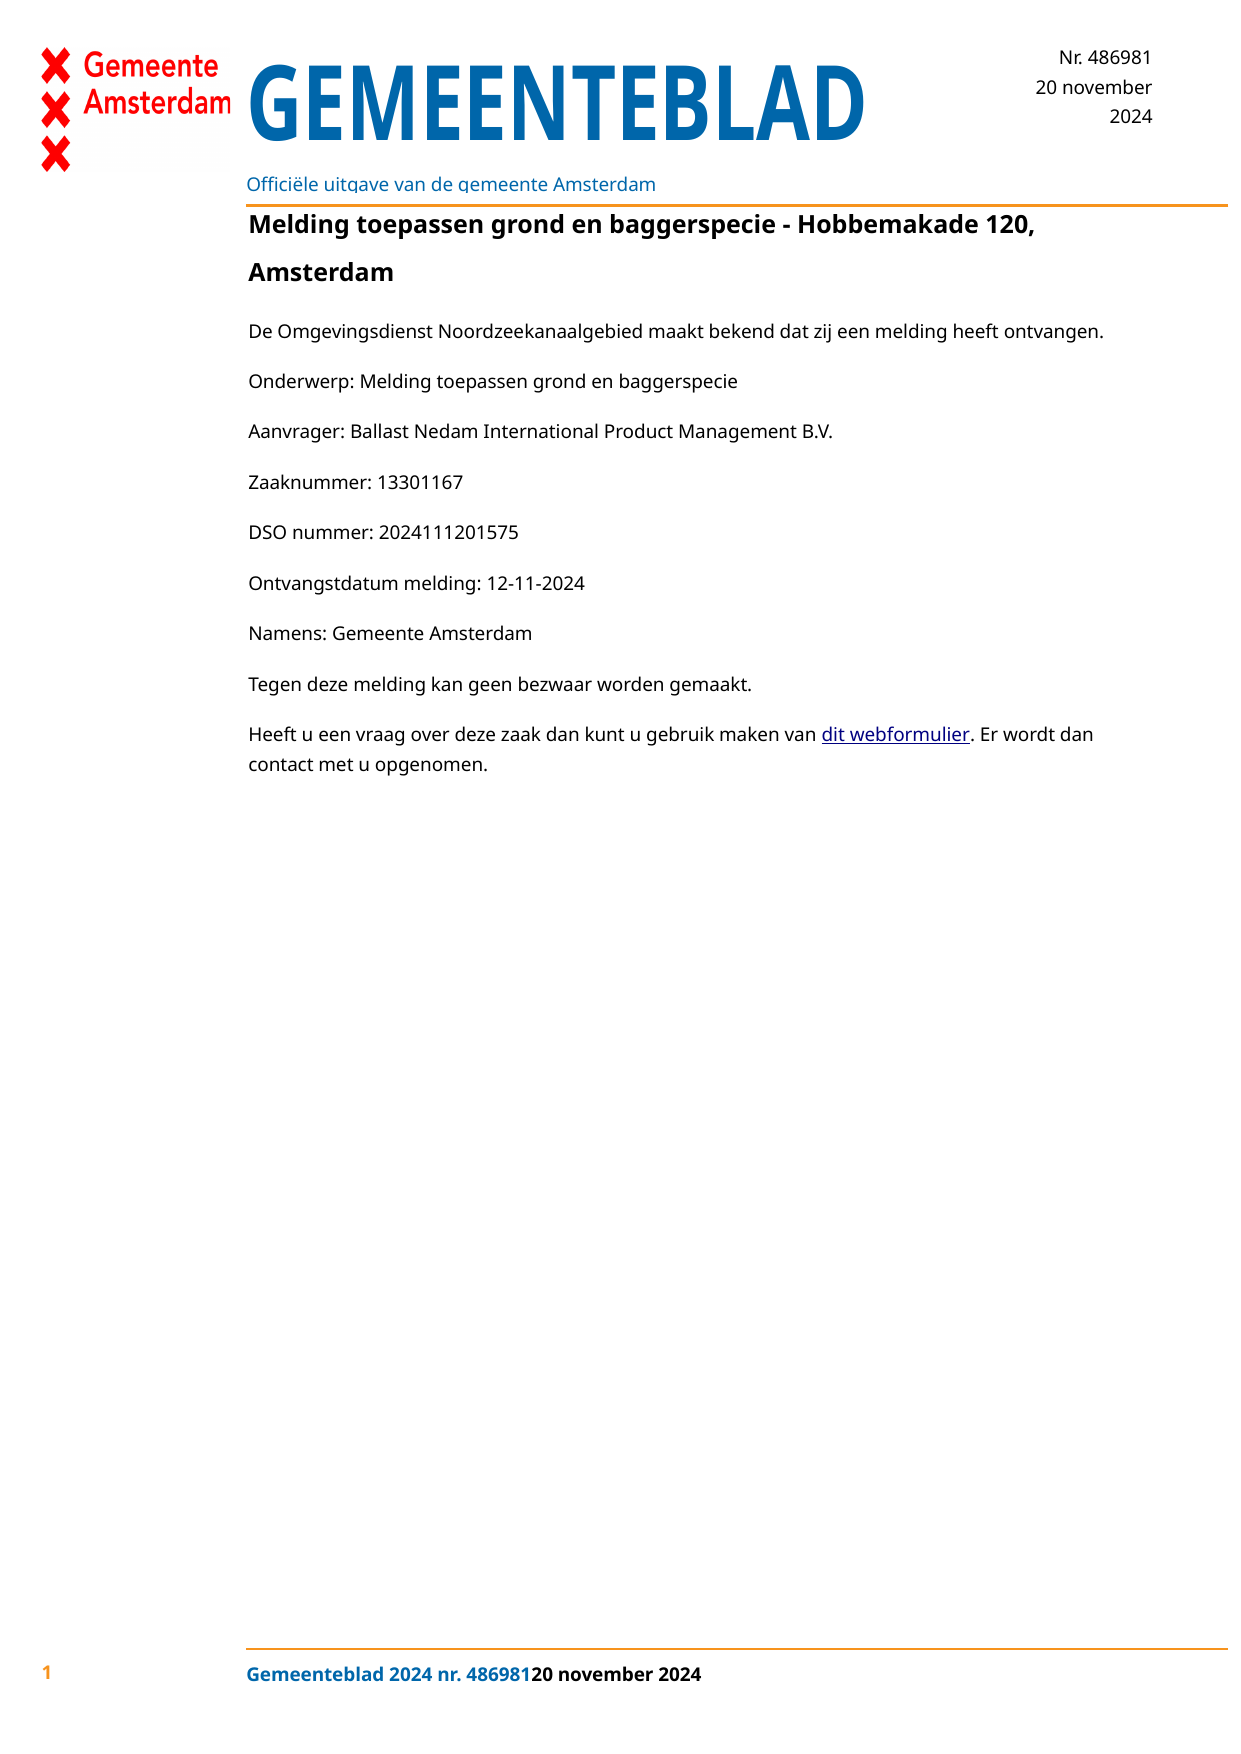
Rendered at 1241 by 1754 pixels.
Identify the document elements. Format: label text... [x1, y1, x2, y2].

text DSO nummer: 2024111201575 [248, 519, 1152, 545]
text Melding toepassen grond en baggerspecie - Hobbemakade 120, Amsterdam [248, 207, 1152, 288]
picture [41, 47, 231, 172]
text Tegen deze melding kan geen bezwaar worden gemaakt. [248, 671, 1152, 697]
text De Omgevingsdienst Noordzeekanaalgebied maakt bekend dat zij een melding heeft ontvangen. [248, 318, 1152, 344]
text Onderwerp: Melding toepassen grond en baggerspecie [248, 368, 1152, 394]
text Heeft u een vraag over deze zaak dan kunt u gebruik maken van dit webformulier. Er wordt dan contact met u opgenomen. [248, 721, 1152, 777]
text Aanvrager: Ballast Nedam International Product Management B.V. [248, 419, 1152, 444]
text Zaaknummer: 13301167 [248, 469, 1152, 495]
text Namens: Gemeente Amsterdam [248, 620, 1152, 646]
text Ontvangstdatum melding: 12-11-2024 [248, 570, 1152, 596]
